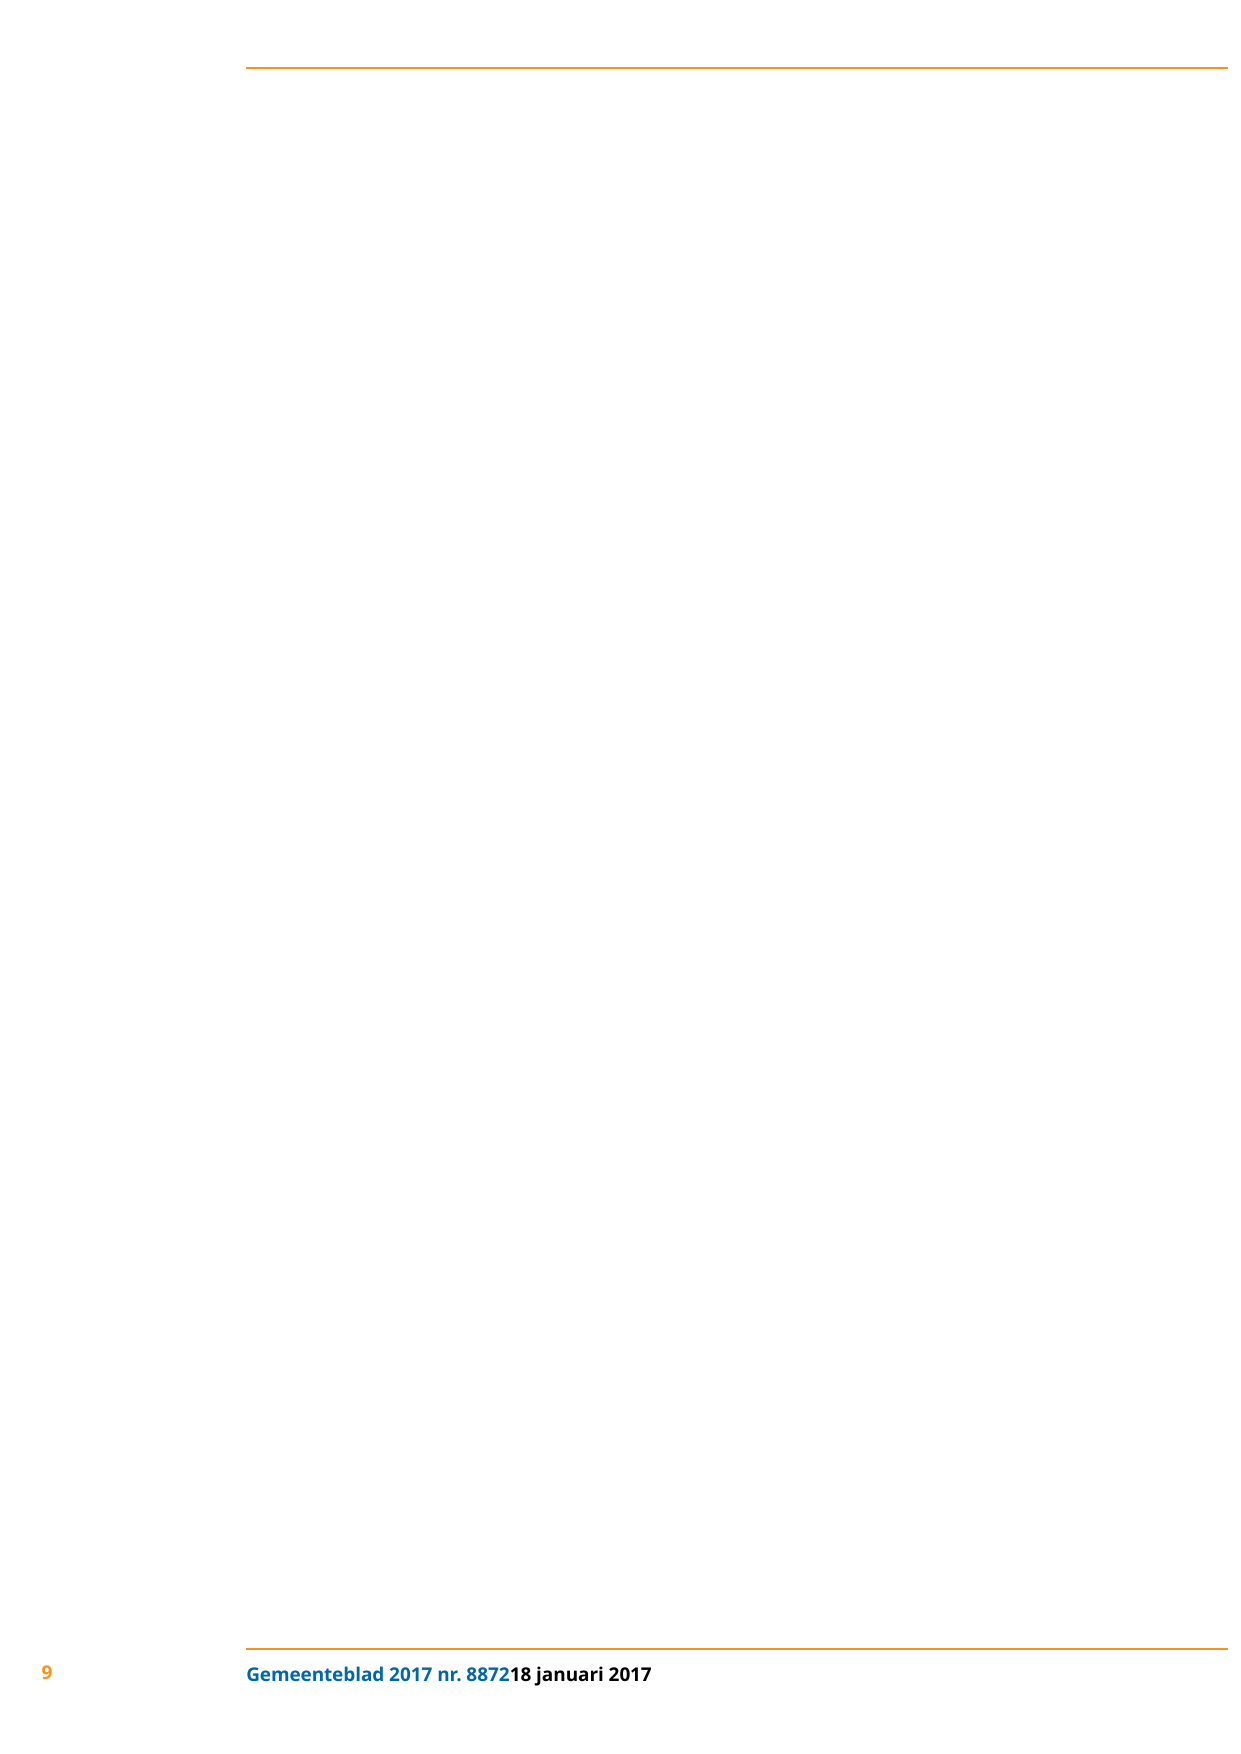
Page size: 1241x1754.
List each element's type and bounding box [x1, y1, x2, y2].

picture [41, 47, 231, 172]
